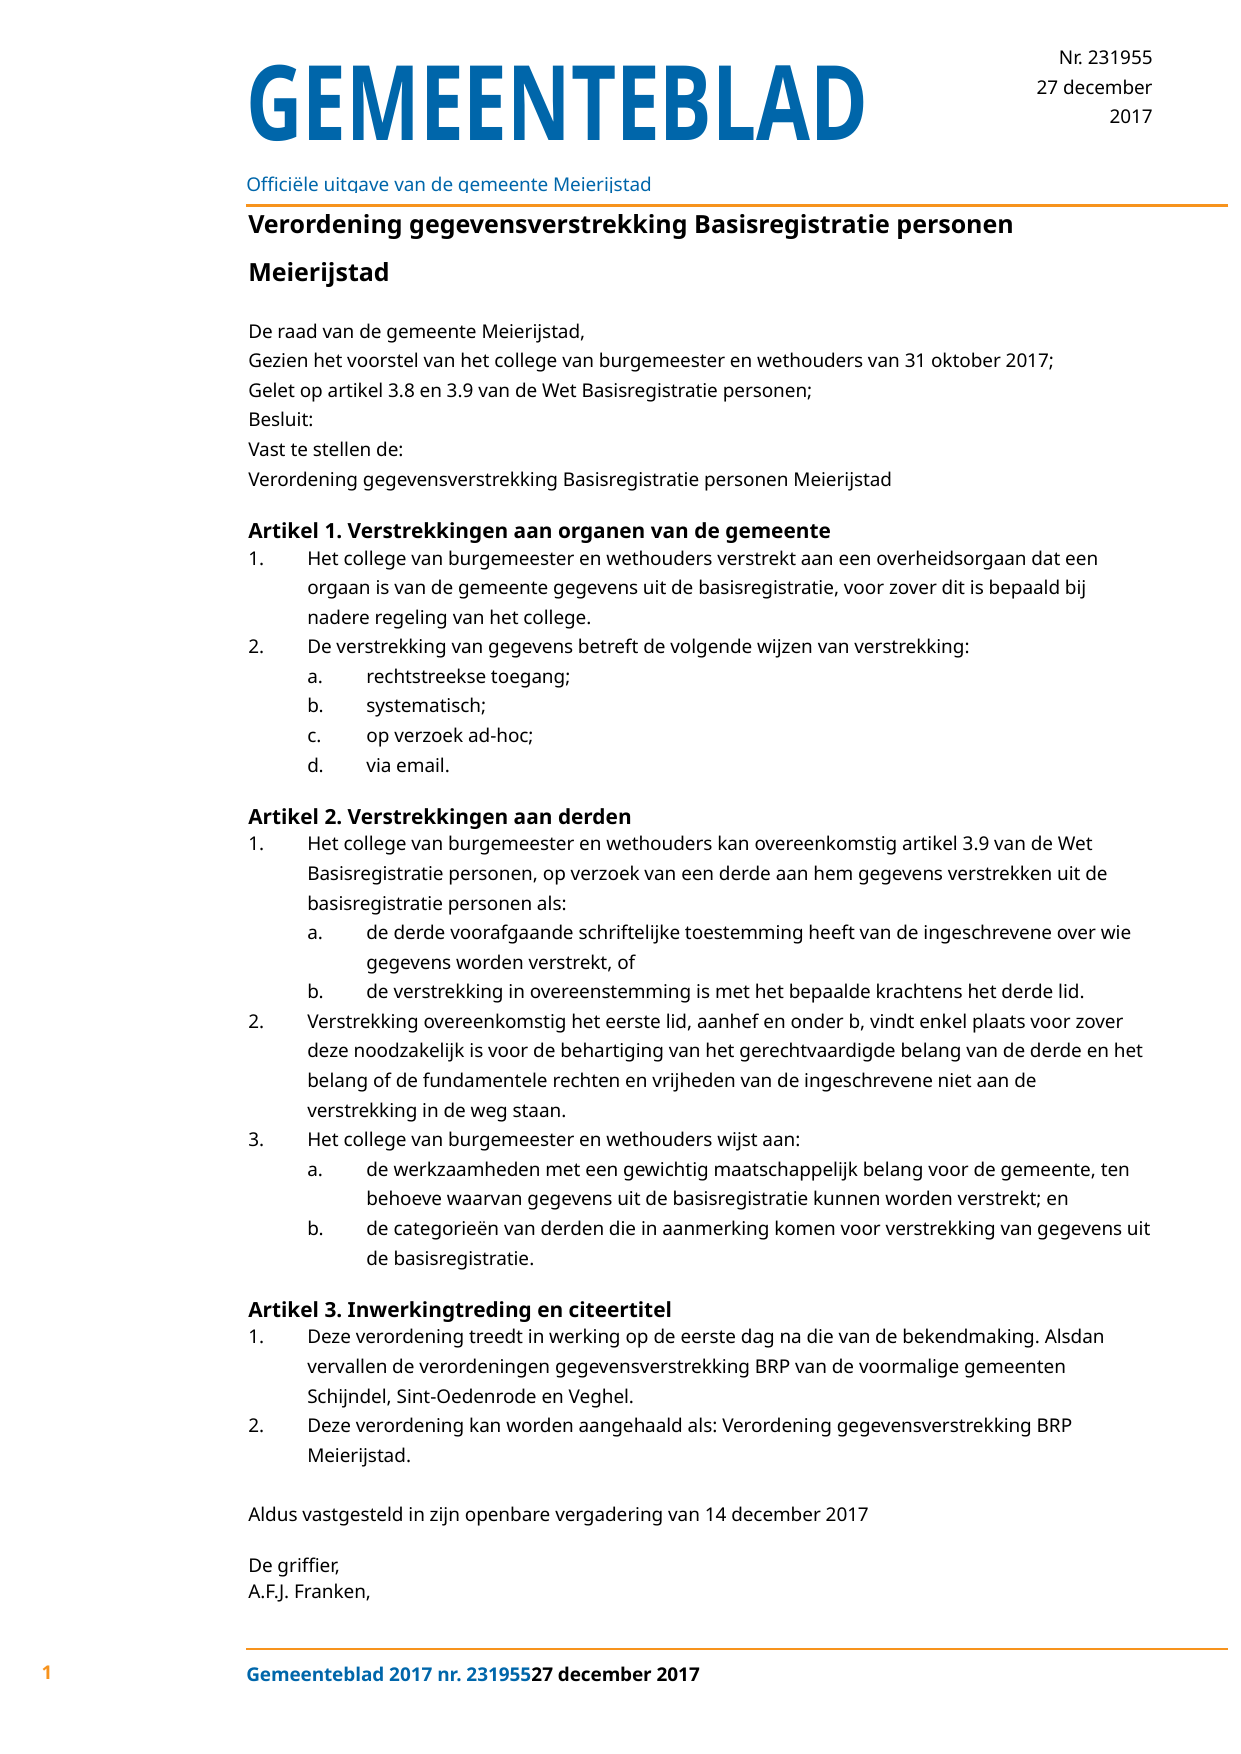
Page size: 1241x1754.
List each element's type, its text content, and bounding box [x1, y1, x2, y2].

list op verzoek ad-hoc; [307, 722, 1152, 748]
text Artikel 1. Verstrekkingen aan organen van de gemeente [248, 516, 1152, 545]
list systematisch; [307, 693, 1152, 718]
text Aldus vastgesteld in zijn openbare vergadering van 14 december 2017 [248, 1501, 1152, 1527]
list de derde voorafgaande schriftelijke toestemming heeft van de ingeschrevene over wie gegevens worden verstrekt, of [307, 919, 1152, 975]
text Gezien het voorstel van het college van burgemeester en wethouders van 31 oktober 2017; [248, 347, 1152, 373]
list de verstrekking in overeenstemming is met het bepaalde krachtens het derde lid. [307, 978, 1152, 1004]
list de werkzaamheden met een gewichtig maatschappelijk belang voor de gemeente, ten behoeve waarvan gegevens uit de basisregistratie kunnen worden verstrekt; en [307, 1156, 1152, 1211]
list Het college van burgemeester en wethouders verstrekt aan een overheidsorgaan dat een orgaan is van de gemeente gegevens uit de basisregistratie, voor zover dit is bepaald bij nadere regeling van het college. [248, 545, 1152, 629]
list de categorieën van derden die in aanmerking komen voor verstrekking van gegevens uit de basisregistratie. [307, 1215, 1152, 1271]
text Verordening gegevensverstrekking Basisregistratie personen Meierijstad [248, 466, 1152, 492]
list rechtstreekse toegang; [307, 663, 1152, 689]
text Artikel 2. Verstrekkingen aan derden [248, 802, 1152, 831]
list De verstrekking van gegevens betreft de volgende wijzen van verstrekking: [248, 633, 1152, 659]
picture [41, 47, 231, 172]
text De raad van de gemeente Meierijstad, [248, 318, 1152, 344]
list Verstrekking overeenkomstig het eerste lid, aanhef en onder b, vindt enkel plaats voor zover deze noodzakelijk is voor de behartiging van het gerechtvaardigde belang van de derde en het belang of de fundamentele rechten en vrijheden van de ingeschrevene niet aan de verstrekking in de weg staan. [248, 1008, 1152, 1123]
text Verordening gegevensverstrekking Basisregistratie personen Meierijstad [248, 207, 1152, 288]
text A.F.J. Franken, [248, 1578, 1152, 1604]
list Het college van burgemeester en wethouders wijst aan: [248, 1126, 1152, 1152]
list Het college van burgemeester en wethouders kan overeenkomstig artikel 3.9 van de Wet Basisregistratie personen, op verzoek van een derde aan hem gegevens verstrekken uit de basisregistratie personen als: [248, 831, 1152, 916]
text De griffier, [248, 1553, 1152, 1578]
list Deze verordening kan worden aangehaald als: Verordening gegevensverstrekking BRP Meierijstad. [248, 1412, 1152, 1468]
list via email. [307, 752, 1152, 777]
text Besluit: [248, 407, 1152, 432]
text Artikel 3. Inwerkingtreding en citeertitel [248, 1295, 1152, 1324]
text Vast te stellen de: [248, 436, 1152, 462]
text Gelet op artikel 3.8 en 3.9 van de Wet Basisregistratie personen; [248, 377, 1152, 403]
list Deze verordening treedt in werking op de eerste dag na die van de bekendmaking. Alsdan vervallen de verordeningen gegevensverstrekking BRP van de voormalige gemeenten Schijndel, Sint-Oedenrode en Veghel. [248, 1324, 1152, 1408]
